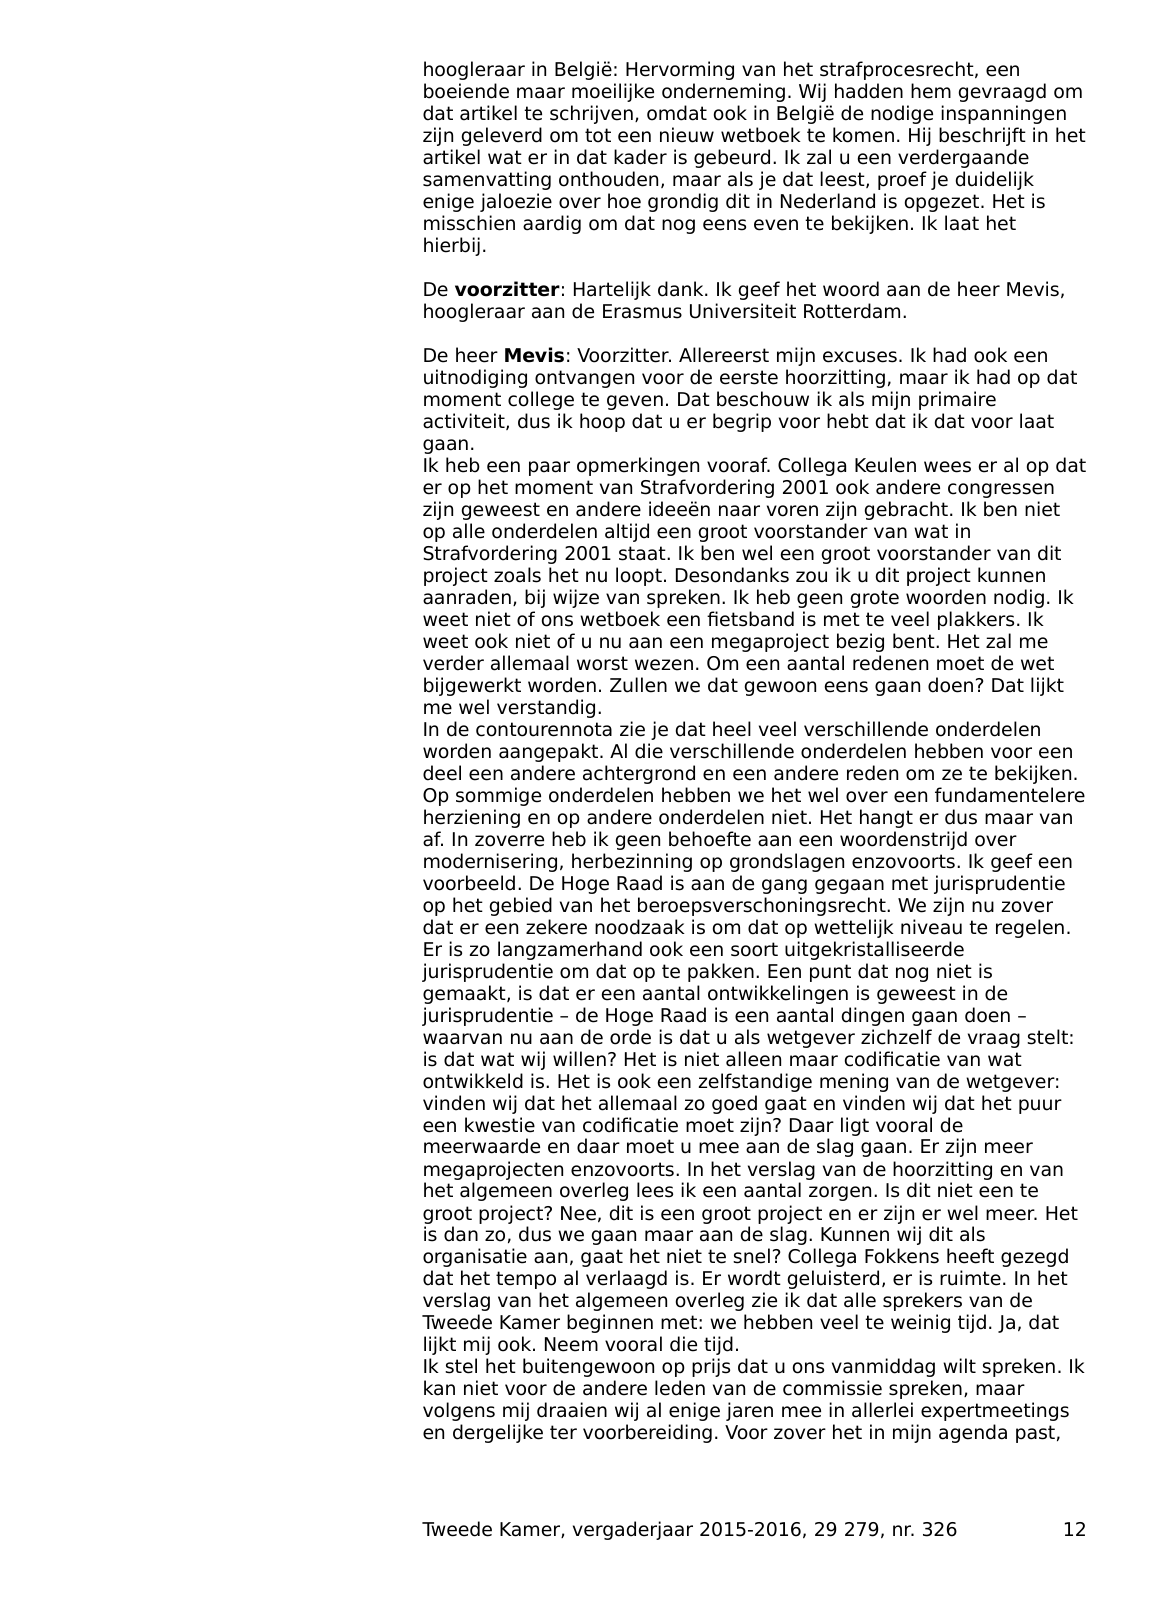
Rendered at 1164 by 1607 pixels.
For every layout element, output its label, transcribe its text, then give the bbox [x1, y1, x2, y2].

text Ik stel het buitengewoon op prijs dat u ons vanmiddag wilt spreken. Ik kan niet voor de andere leden van de commissie spreken, maar volgens mij draaien wij al enige jaren mee in allerlei expertmeetings en dergelijke ter voorbereiding. Voor zover het in mijn agenda past, [422, 1356, 1087, 1444]
text De voorzitter: Hartelijk dank. Ik geef het woord aan de heer Mevis, hoogleraar aan de Erasmus Universiteit Rotterdam. [422, 279, 1087, 323]
text In de contourennota zie je dat heel veel verschillende onderdelen worden aangepakt. Al die verschillende onderdelen hebben voor een deel een andere achtergrond en een andere reden om ze te bekijken. Op sommige onderdelen hebben we het wel over een fundamentelere herziening en op andere onderdelen niet. Het hangt er dus maar van af. In zoverre heb ik geen behoefte aan een woordenstrijd over modernisering, herbezinning op grondslagen enzovoorts. Ik geef een voorbeeld. De Hoge Raad is aan de gang gegaan met jurisprudentie op het gebied van het beroepsverschoningsrecht. We zijn nu zover dat er een zekere noodzaak is om dat op wettelijk niveau te regelen. Er is zo langzamerhand ook een soort uitgekristalliseerde jurisprudentie om dat op te pakken. Een punt dat nog niet is gemaakt, is dat er een aantal ontwikkelingen is geweest in de jurisprudentie – de Hoge Raad is een aantal dingen gaan doen – waarvan nu aan de orde is dat u als wetgever zichzelf de vraag stelt: is dat wat wij willen? Het is niet alleen maar codificatie van wat ontwikkeld is. Het is ook een zelfstandige mening van de wetgever: vinden wij dat het allemaal zo goed gaat en vinden wij dat het puur een kwestie van codificatie moet zijn? Daar ligt vooral de meerwaarde en daar moet u mee aan de slag gaan. Er zijn meer megaprojecten enzovoorts. In het verslag van de hoorzitting en van het algemeen overleg lees ik een aantal zorgen. Is dit niet een te groot project? Nee, dit is een groot project en er zijn er wel meer. Het is dan zo, dus we gaan maar aan de slag. Kunnen wij dit als organisatie aan, gaat het niet te snel? Collega Fokkens heeft gezegd dat het tempo al verlaagd is. Er wordt geluisterd, er is ruimte. In het verslag van het algemeen overleg zie ik dat alle sprekers van de Tweede Kamer beginnen met: we hebben veel te weinig tijd. Ja, dat lijkt mij ook. Neem vooral die tijd. [422, 719, 1087, 1356]
text Ik heb een paar opmerkingen vooraf. Collega Keulen wees er al op dat er op het moment van Strafvordering 2001 ook andere congressen zijn geweest en andere ideeën naar voren zijn gebracht. Ik ben niet op alle onderdelen altijd een groot voorstander van wat in Strafvordering 2001 staat. Ik ben wel een groot voorstander van dit project zoals het nu loopt. Desondanks zou ik u dit project kunnen aanraden, bij wijze van spreken. Ik heb geen grote woorden nodig. Ik weet niet of ons wetboek een fietsband is met te veel plakkers. Ik weet ook niet of u nu aan een megaproject bezig bent. Het zal me verder allemaal worst wezen. Om een aantal redenen moet de wet bijgewerkt worden. Zullen we dat gewoon eens gaan doen? Dat lijkt me wel verstandig. [422, 455, 1087, 719]
text De heer Mevis: Voorzitter. Allereerst mijn excuses. Ik had ook een uitnodiging ontvangen voor de eerste hoorzitting, maar ik had op dat moment college te geven. Dat beschouw ik als mijn primaire activiteit, dus ik hoop dat u er begrip voor hebt dat ik dat voor laat gaan. [422, 345, 1087, 455]
text hoogleraar in België: Hervorming van het strafprocesrecht, een boeiende maar moeilijke onderneming. Wij hadden hem gevraagd om dat artikel te schrijven, omdat ook in België de nodige inspanningen zijn geleverd om tot een nieuw wetboek te komen. Hij beschrijft in het artikel wat er in dat kader is gebeurd. Ik zal u een verdergaande samenvatting onthouden, maar als je dat leest, proef je duidelijk enige jaloezie over hoe grondig dit in Nederland is opgezet. Het is misschien aardig om dat nog eens even te bekijken. Ik laat het hierbij. [422, 59, 1087, 257]
